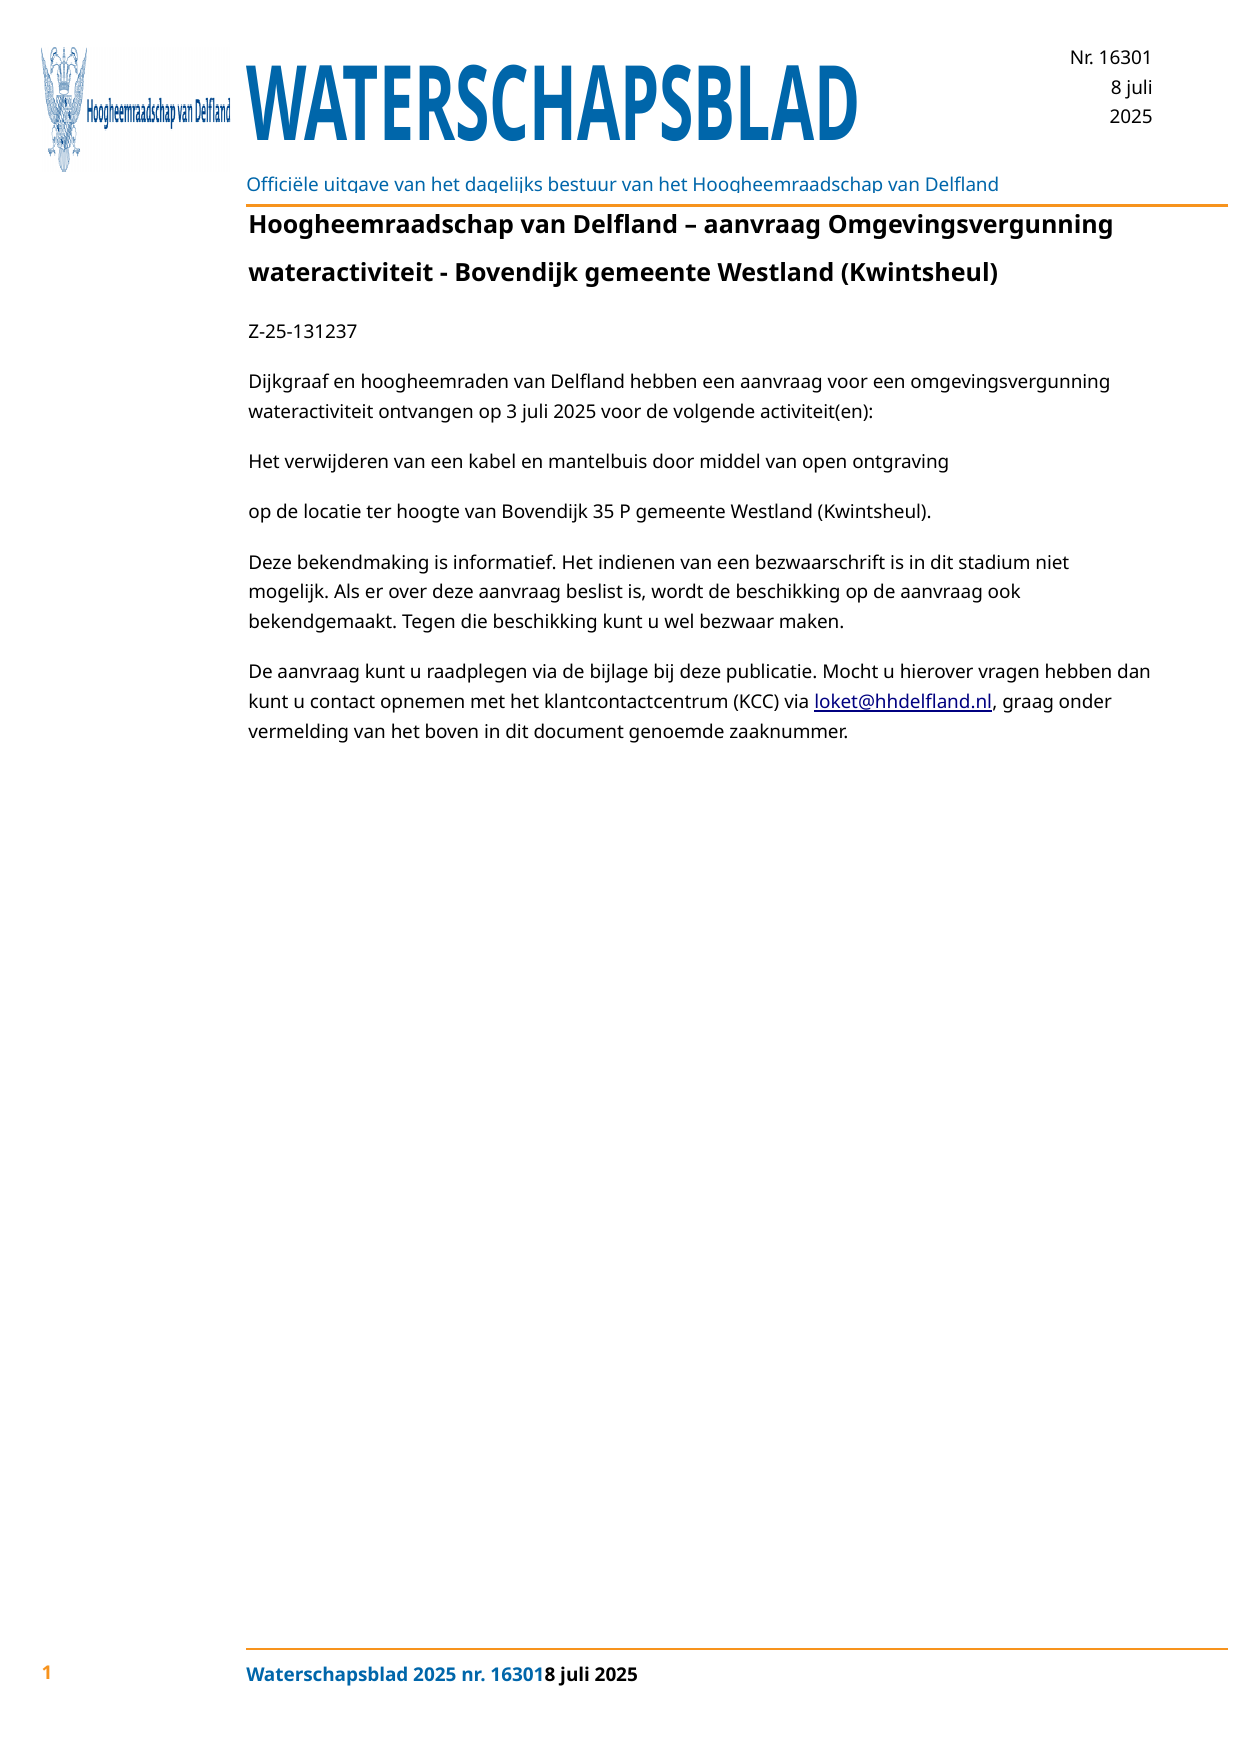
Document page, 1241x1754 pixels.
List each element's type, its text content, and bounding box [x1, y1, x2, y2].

text Het verwijderen van een kabel en mantelbuis door middel van open ontgraving [248, 448, 1152, 474]
text Dijkgraaf en hoogheemraden van Delfland hebben een aanvraag voor een omgevingsvergunning wateractiviteit ontvangen op 3 juli 2025 voor de volgende activiteit(en): [248, 368, 1152, 424]
text Hoogheemraadschap van Delfland – aanvraag Omgevingsvergunning wateractiviteit - Bovendijk gemeente Westland (Kwintsheul) [248, 207, 1152, 288]
text Z-25-131237 [248, 318, 1152, 344]
text De aanvraag kunt u raadplegen via de bijlage bij deze publicatie. Mocht u hierover vragen hebben dan kunt u contact opnemen met het klantcontactcentrum (KCC) via loket@hhdelfland.nl, graag onder vermelding van het boven in dit document genoemde zaaknummer. [248, 659, 1152, 744]
picture [41, 47, 231, 172]
text op de locatie ter hoogte van Bovendijk 35 P gemeente Westland (Kwintsheul). [248, 499, 1152, 524]
text Deze bekendmaking is informatief. Het indienen van een bezwaarschrift is in dit stadium niet mogelijk. Als er over deze aanvraag beslist is, wordt de beschikking op de aanvraag ook bekendgemaakt. Tegen die beschikking kunt u wel bezwaar maken. [248, 549, 1152, 634]
